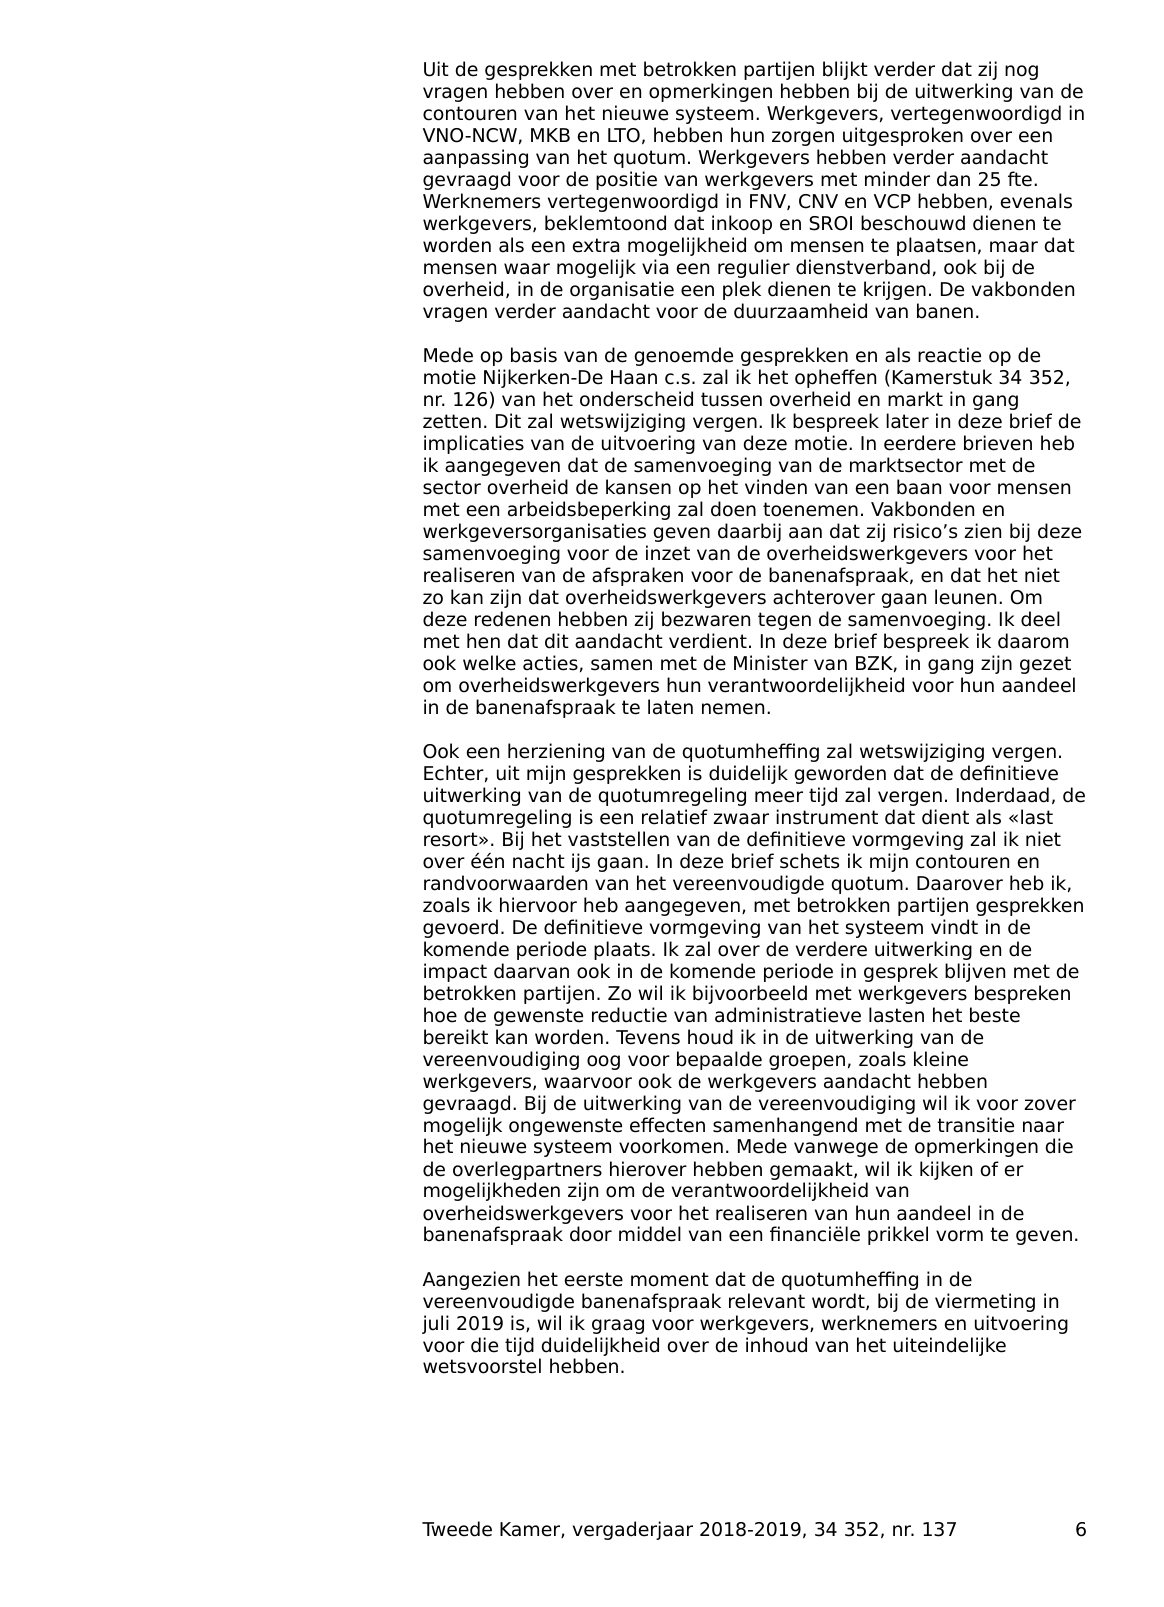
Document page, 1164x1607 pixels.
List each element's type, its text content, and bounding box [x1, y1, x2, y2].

text Uit de gesprekken met betrokken partijen blijkt verder dat zij nog vragen hebben over en opmerkingen hebben bij de uitwerking van de contouren van het nieuwe systeem. Werkgevers, vertegenwoordigd in VNO-NCW, MKB en LTO, hebben hun zorgen uitgesproken over een aanpassing van het quotum. Werkgevers hebben verder aandacht gevraagd voor de positie van werkgevers met minder dan 25 fte. Werknemers vertegenwoordigd in FNV, CNV en VCP hebben, evenals werkgevers, beklemtoond dat inkoop en SROI beschouwd dienen te worden als een extra mogelijkheid om mensen te plaatsen, maar dat mensen waar mogelijk via een regulier dienstverband, ook bij de overheid, in de organisatie een plek dienen te krijgen. De vakbonden vragen verder aandacht voor de duurzaamheid van banen. [422, 59, 1087, 323]
text Mede op basis van de genoemde gesprekken en als reactie op de motie Nijkerken-De Haan c.s. zal ik het opheffen (Kamerstuk 34 352, nr. 126) van het onderscheid tussen overheid en markt in gang zetten. Dit zal wetswijziging vergen. Ik bespreek later in deze brief de implicaties van de uitvoering van deze motie. In eerdere brieven heb ik aangegeven dat de samenvoeging van de marktsector met de sector overheid de kansen op het vinden van een baan voor mensen met een arbeidsbeperking zal doen toenemen. Vakbonden en werkgeversorganisaties geven daarbij aan dat zij risico’s zien bij deze samenvoeging voor de inzet van de overheidswerkgevers voor het realiseren van de afspraken voor de banenafspraak, en dat het niet zo kan zijn dat overheidswerkgevers achterover gaan leunen. Om deze redenen hebben zij bezwaren tegen de samenvoeging. Ik deel met hen dat dit aandacht verdient. In deze brief bespreek ik daarom ook welke acties, samen met de Minister van BZK, in gang zijn gezet om overheidswerkgevers hun verantwoordelijkheid voor hun aandeel in de banenafspraak te laten nemen. [422, 345, 1087, 719]
text Aangezien het eerste moment dat de quotumheffing in de vereenvoudigde banenafspraak relevant wordt, bij de viermeting in juli 2019 is, wil ik graag voor werkgevers, werknemers en uitvoering voor die tijd duidelijkheid over de inhoud van het uiteindelijke wetsvoorstel hebben. [422, 1268, 1087, 1378]
text Ook een herziening van de quotumheffing zal wetswijziging vergen. Echter, uit mijn gesprekken is duidelijk geworden dat de definitieve uitwerking van de quotumregeling meer tijd zal vergen. Inderdaad, de quotumregeling is een relatief zwaar instrument dat dient als «last resort». Bij het vaststellen van de definitieve vormgeving zal ik niet over één nacht ijs gaan. In deze brief schets ik mijn contouren en randvoorwaarden van het vereenvoudigde quotum. Daarover heb ik, zoals ik hiervoor heb aangegeven, met betrokken partijen gesprekken gevoerd. De definitieve vormgeving van het systeem vindt in de komende periode plaats. Ik zal over de verdere uitwerking en de impact daarvan ook in de komende periode in gesprek blijven met de betrokken partijen. Zo wil ik bijvoorbeeld met werkgevers bespreken hoe de gewenste reductie van administratieve lasten het beste bereikt kan worden. Tevens houd ik in de uitwerking van de vereenvoudiging oog voor bepaalde groepen, zoals kleine werkgevers, waarvoor ook de werkgevers aandacht hebben gevraagd. Bij de uitwerking van de vereenvoudiging wil ik voor zover mogelijk ongewenste effecten samenhangend met de transitie naar het nieuwe systeem voorkomen. Mede vanwege de opmerkingen die de overlegpartners hierover hebben gemaakt, wil ik kijken of er mogelijkheden zijn om de verantwoordelijkheid van overheidswerkgevers voor het realiseren van hun aandeel in de banenafspraak door middel van een financiële prikkel vorm te geven. [422, 741, 1087, 1246]
